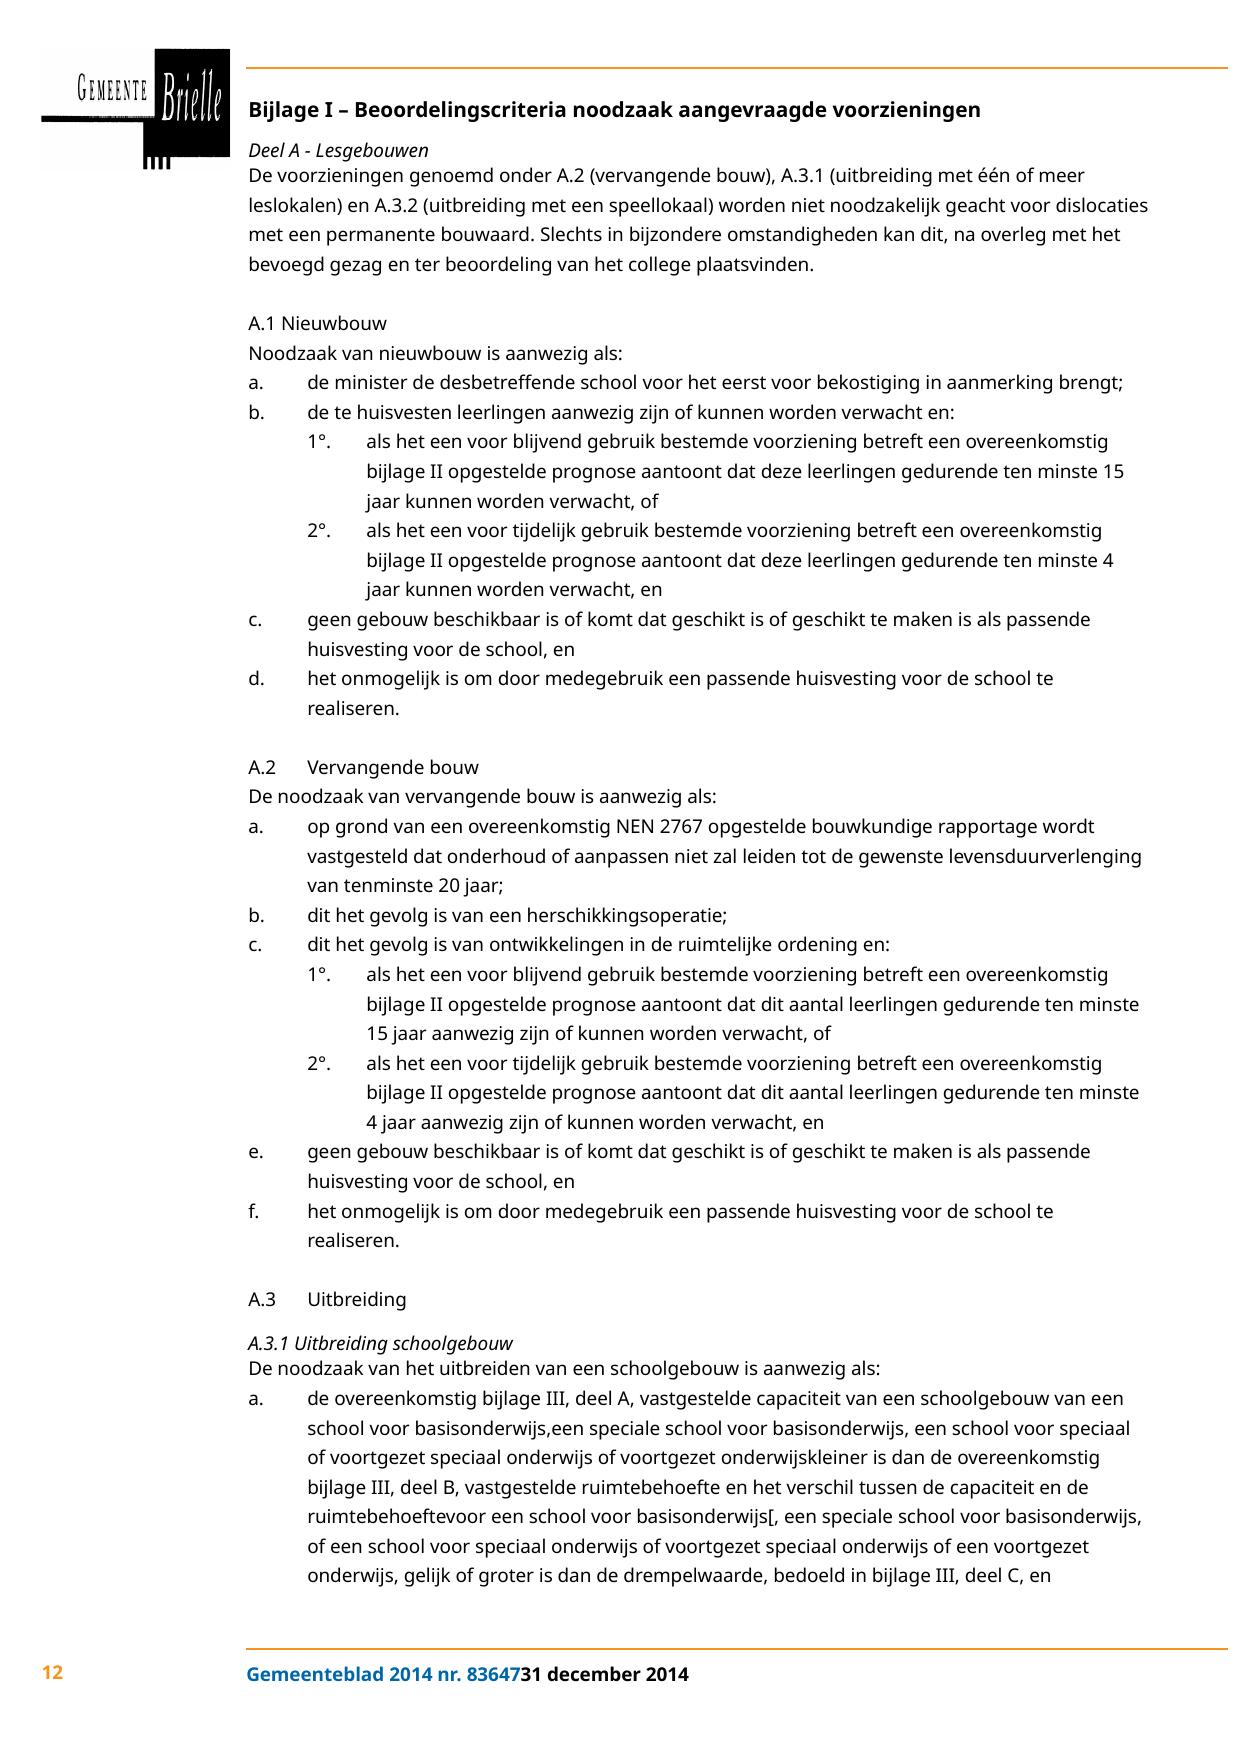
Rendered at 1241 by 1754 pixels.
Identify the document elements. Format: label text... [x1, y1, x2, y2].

list als het een voor tijdelijk gebruik bestemde voorziening betreft een overeenkomstig bijlage II opgestelde prognose aantoont dat deze leerlingen gedurende ten minste 4 jaar kunnen worden verwacht, en [307, 517, 1152, 602]
picture [41, 47, 231, 172]
list Vervangende bouw [248, 754, 1152, 780]
text De voorzieningen genoemd onder A.2 (vervangende bouw), A.3.1 (uitbreiding met één of meer leslokalen) en A.3.2 (uitbreiding met een speellokaal) worden niet noodzakelijk geacht voor dislocaties met een permanente bouwaard. Slechts in bijzondere omstandigheden kan dit, na overleg met het bevoegd gezag en ter beoordeling van het college plaatsvinden. [248, 162, 1152, 277]
text Noodzaak van nieuwbouw is aanwezig als: [248, 340, 1152, 366]
text A.1 Nieuwbouw [248, 310, 1152, 336]
list dit het gevolg is van een herschikkingsoperatie; [248, 902, 1152, 928]
list de overeenkomstig bijlage III, deel A, vastgestelde capaciteit van een schoolgebouw van een school voor basisonderwijs,een speciale school voor basisonderwijs, een school voor speciaal of voortgezet speciaal onderwijs of voortgezet onderwijskleiner is dan de overeenkomstig bijlage III, deel B, vastgestelde ruimtebehoefte en het verschil tussen de capaciteit en de ruimtebehoeftevoor een school voor basisonderwijs[, een speciale school voor basisonderwijs, of een school voor speciaal onderwijs of voortgezet speciaal onderwijs of een voortgezet onderwijs, gelijk of groter is dan de drempelwaarde, bedoeld in bijlage III, deel C, en [248, 1385, 1152, 1588]
text Bijlage I – Beoordelingscriteria noodzaak aangevraagde voorzieningen [248, 95, 1152, 123]
list de te huisvesten leerlingen aanwezig zijn of kunnen worden verwacht en: [248, 399, 1152, 425]
list op grond van een overeenkomstig NEN 2767 opgestelde bouwkundige rapportage wordt vastgesteld dat onderhoud of aanpassen niet zal leiden tot de gewenste levensduurverlenging van tenminste 20 jaar; [248, 813, 1152, 898]
list dit het gevolg is van ontwikkelingen in de ruimtelijke ordening en: [248, 932, 1152, 957]
list geen gebouw beschikbaar is of komt dat geschikt is of geschikt te maken is als passende huisvesting voor de school, en [248, 1139, 1152, 1194]
list als het een voor blijvend gebruik bestemde voorziening betreft een overeenkomstig bijlage II opgestelde prognose aantoont dat dit aantal leerlingen gedurende ten minste 15 jaar aanwezig zijn of kunnen worden verwacht, of [307, 961, 1152, 1046]
text De noodzaak van het uitbreiden van een schoolgebouw is aanwezig als: [248, 1356, 1152, 1381]
list Uitbreiding [248, 1287, 1152, 1312]
text A.3.1 Uitbreiding schoolgebouw [248, 1330, 1152, 1356]
list als het een voor blijvend gebruik bestemde voorziening betreft een overeenkomstig bijlage II opgestelde prognose aantoont dat deze leerlingen gedurende ten minste 15 jaar kunnen worden verwacht, of [307, 429, 1152, 514]
text De noodzaak van vervangende bouw is aanwezig als: [248, 784, 1152, 809]
list het onmogelijk is om door medegebruik een passende huisvesting voor de school te realiseren. [248, 1198, 1152, 1253]
text Deel A - Lesgebouwen [248, 137, 1152, 162]
list de minister de desbetreffende school voor het eerst voor bekostiging in aanmerking brengt; [248, 369, 1152, 395]
list geen gebouw beschikbaar is of komt dat geschikt is of geschikt te maken is als passende huisvesting voor de school, en [248, 606, 1152, 662]
list het onmogelijk is om door medegebruik een passende huisvesting voor de school te realiseren. [248, 665, 1152, 721]
list als het een voor tijdelijk gebruik bestemde voorziening betreft een overeenkomstig bijlage II opgestelde prognose aantoont dat dit aantal leerlingen gedurende ten minste 4 jaar aanwezig zijn of kunnen worden verwacht, en [307, 1050, 1152, 1135]
